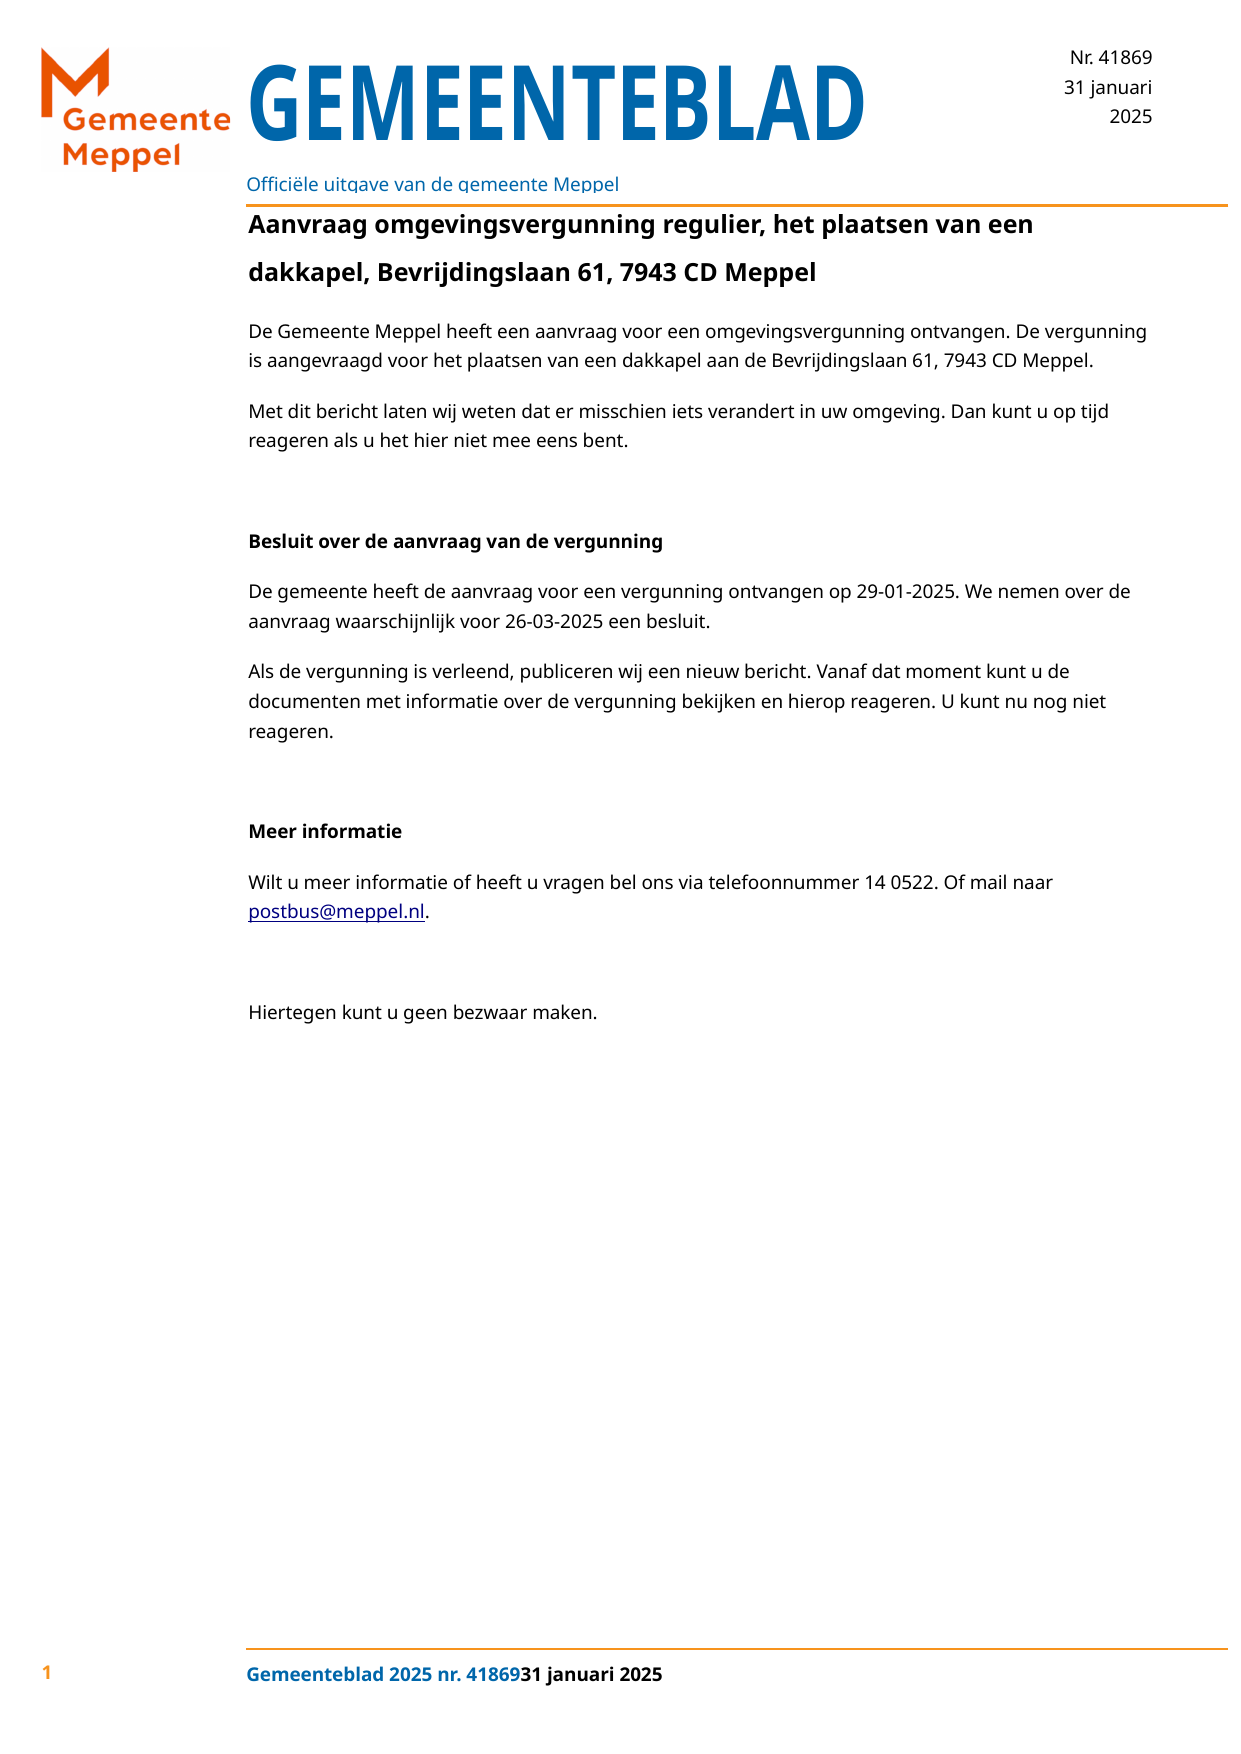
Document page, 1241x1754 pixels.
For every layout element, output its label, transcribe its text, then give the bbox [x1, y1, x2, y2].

text De Gemeente Meppel heeft een aanvraag voor een omgevingsvergunning ontvangen. De vergunning is aangevraagd voor het plaatsen van een dakkapel aan de Bevrijdingslaan 61, 7943 CD Meppel. [248, 318, 1152, 373]
text Met dit bericht laten wij weten dat er misschien iets verandert in uw omgeving. Dan kunt u op tijd reageren als u het hier niet mee eens bent. [248, 398, 1152, 453]
text Wilt u meer informatie of heeft u vragen bel ons via telefoonnummer 14 0522. Of mail naar postbus@meppel.nl. [248, 869, 1152, 924]
text Meer informatie [248, 819, 1152, 844]
text Aanvraag omgevingsvergunning regulier, het plaatsen van een dakkapel, Bevrijdingslaan 61, 7943 CD Meppel [248, 207, 1152, 288]
text De gemeente heeft de aanvraag voor een vergunning ontvangen op 29-01-2025. We nemen over de aanvraag waarschijnlijk voor 26-03-2025 een besluit. [248, 579, 1152, 634]
picture [41, 47, 231, 172]
text Besluit over de aanvraag van de vergunning [248, 528, 1152, 554]
text Hiertegen kunt u geen bezwaar maken. [248, 999, 1152, 1025]
text Als de vergunning is verleend, publiceren wij een nieuw bericht. Vanaf dat moment kunt u de documenten met informatie over de vergunning bekijken en hierop reageren. U kunt nu nog niet reageren. [248, 659, 1152, 744]
